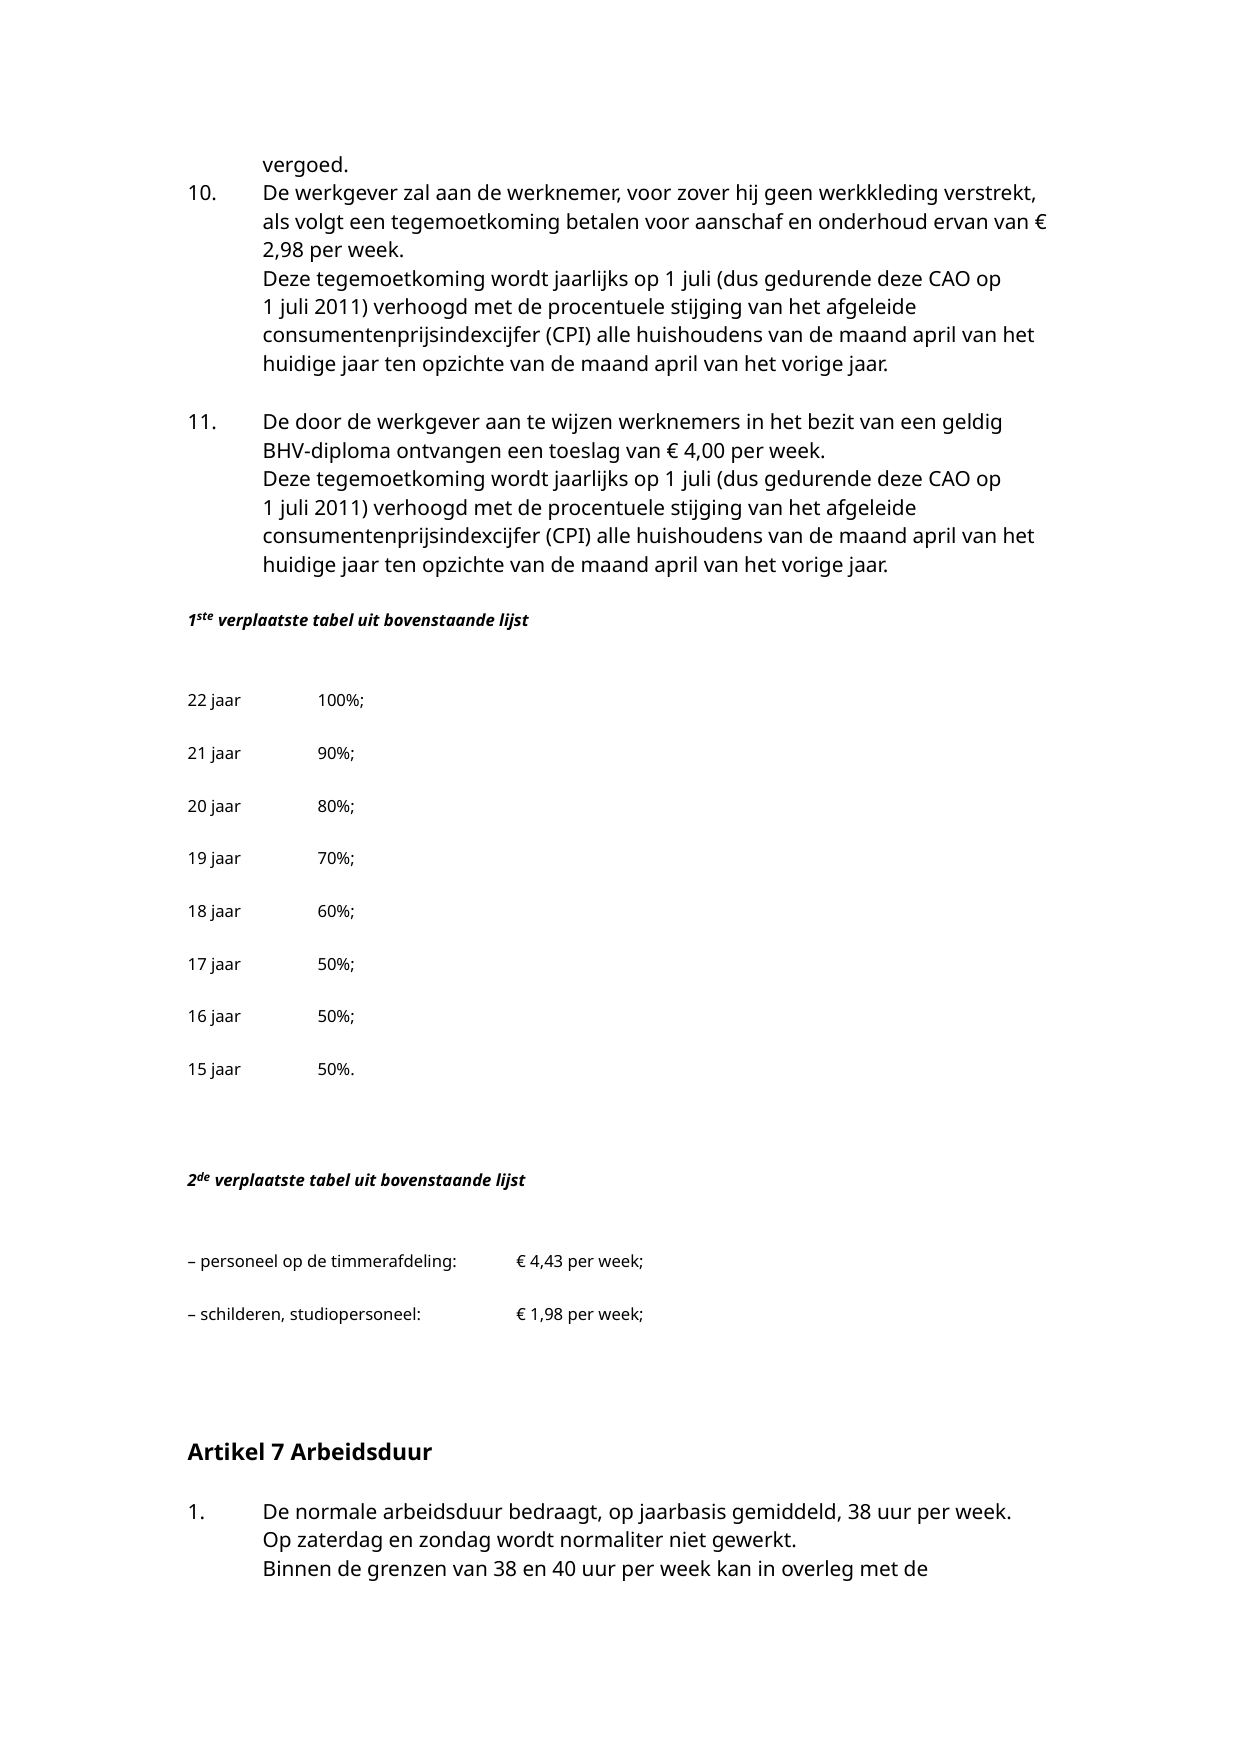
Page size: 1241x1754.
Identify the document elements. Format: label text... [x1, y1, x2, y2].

table_cell 50%. [317, 1058, 1053, 1110]
subtitle Artikel 7 Arbeidsduur [187, 1436, 1053, 1467]
list Op zaterdag en zondag wordt normaliter niet gewerkt. [187, 1526, 1053, 1554]
table_cell 16 jaar [188, 1005, 317, 1058]
table_header € 4,43 per week; [516, 1250, 1053, 1302]
table_cell 20 jaar [188, 794, 317, 847]
table_cell 50%; [317, 952, 1053, 1005]
list Deze tegemoetkoming wordt jaarlijks op 1 juli (dus gedurende deze CAO op 1 juli 2011) verhoogd met de procentuele stijging van het afgeleide consumentenprijsindexcijfer (CPI) alle huishoudens van de maand april van het huidige jaar ten opzichte van de maand april van het vorige jaar. [187, 464, 1053, 578]
list vergoed. [187, 150, 1053, 178]
text 1ste verplaatste tabel uit bovenstaande lijst [187, 608, 1053, 631]
table_cell 15 jaar [188, 1058, 317, 1110]
table_cell 19 jaar [188, 847, 317, 899]
table_cell 90%; [317, 741, 1053, 794]
table_cell 70%; [317, 847, 1053, 899]
list Binnen de grenzen van 38 en 40 uur per week kan in overleg met de [187, 1554, 1053, 1582]
table_cell 21 jaar [188, 741, 317, 794]
table_cell 17 jaar [188, 952, 317, 1005]
table_header 100%; [317, 689, 1053, 741]
table_cell 60%; [317, 900, 1053, 952]
list De door de werkgever aan te wijzen werknemers in het bezit van een geldig BHV-diploma ontvangen een toeslag van € 4,00 per week. [187, 407, 1053, 464]
list De werkgever zal aan de werknemer, voor zover hij geen werkkleding verstrekt, als volgt een tegemoetkoming betalen voor aanschaf en onderhoud ervan van € 2,98 per week. [187, 178, 1053, 264]
table_header – personeel op de timmerafdeling: [188, 1250, 516, 1302]
table_cell 80%; [317, 794, 1053, 847]
table_cell – schilderen, studiopersoneel: [188, 1302, 516, 1355]
table_cell € 1,98 per week; [516, 1302, 1053, 1355]
table_cell 18 jaar [188, 900, 317, 952]
table_cell 50%; [317, 1005, 1053, 1058]
list Deze tegemoetkoming wordt jaarlijks op 1 juli (dus gedurende deze CAO op 1 juli 2011) verhoogd met de procentuele stijging van het afgeleide consumentenprijsindexcijfer (CPI) alle huishoudens van de maand april van het huidige jaar ten opzichte van de maand april van het vorige jaar. [187, 264, 1053, 377]
list De normale arbeidsduur bedraagt, op jaarbasis gemiddeld, 38 uur per week. [187, 1497, 1053, 1526]
text 2de verplaatste tabel uit bovenstaande lijst [187, 1169, 1053, 1192]
table_header 22 jaar [188, 689, 317, 741]
